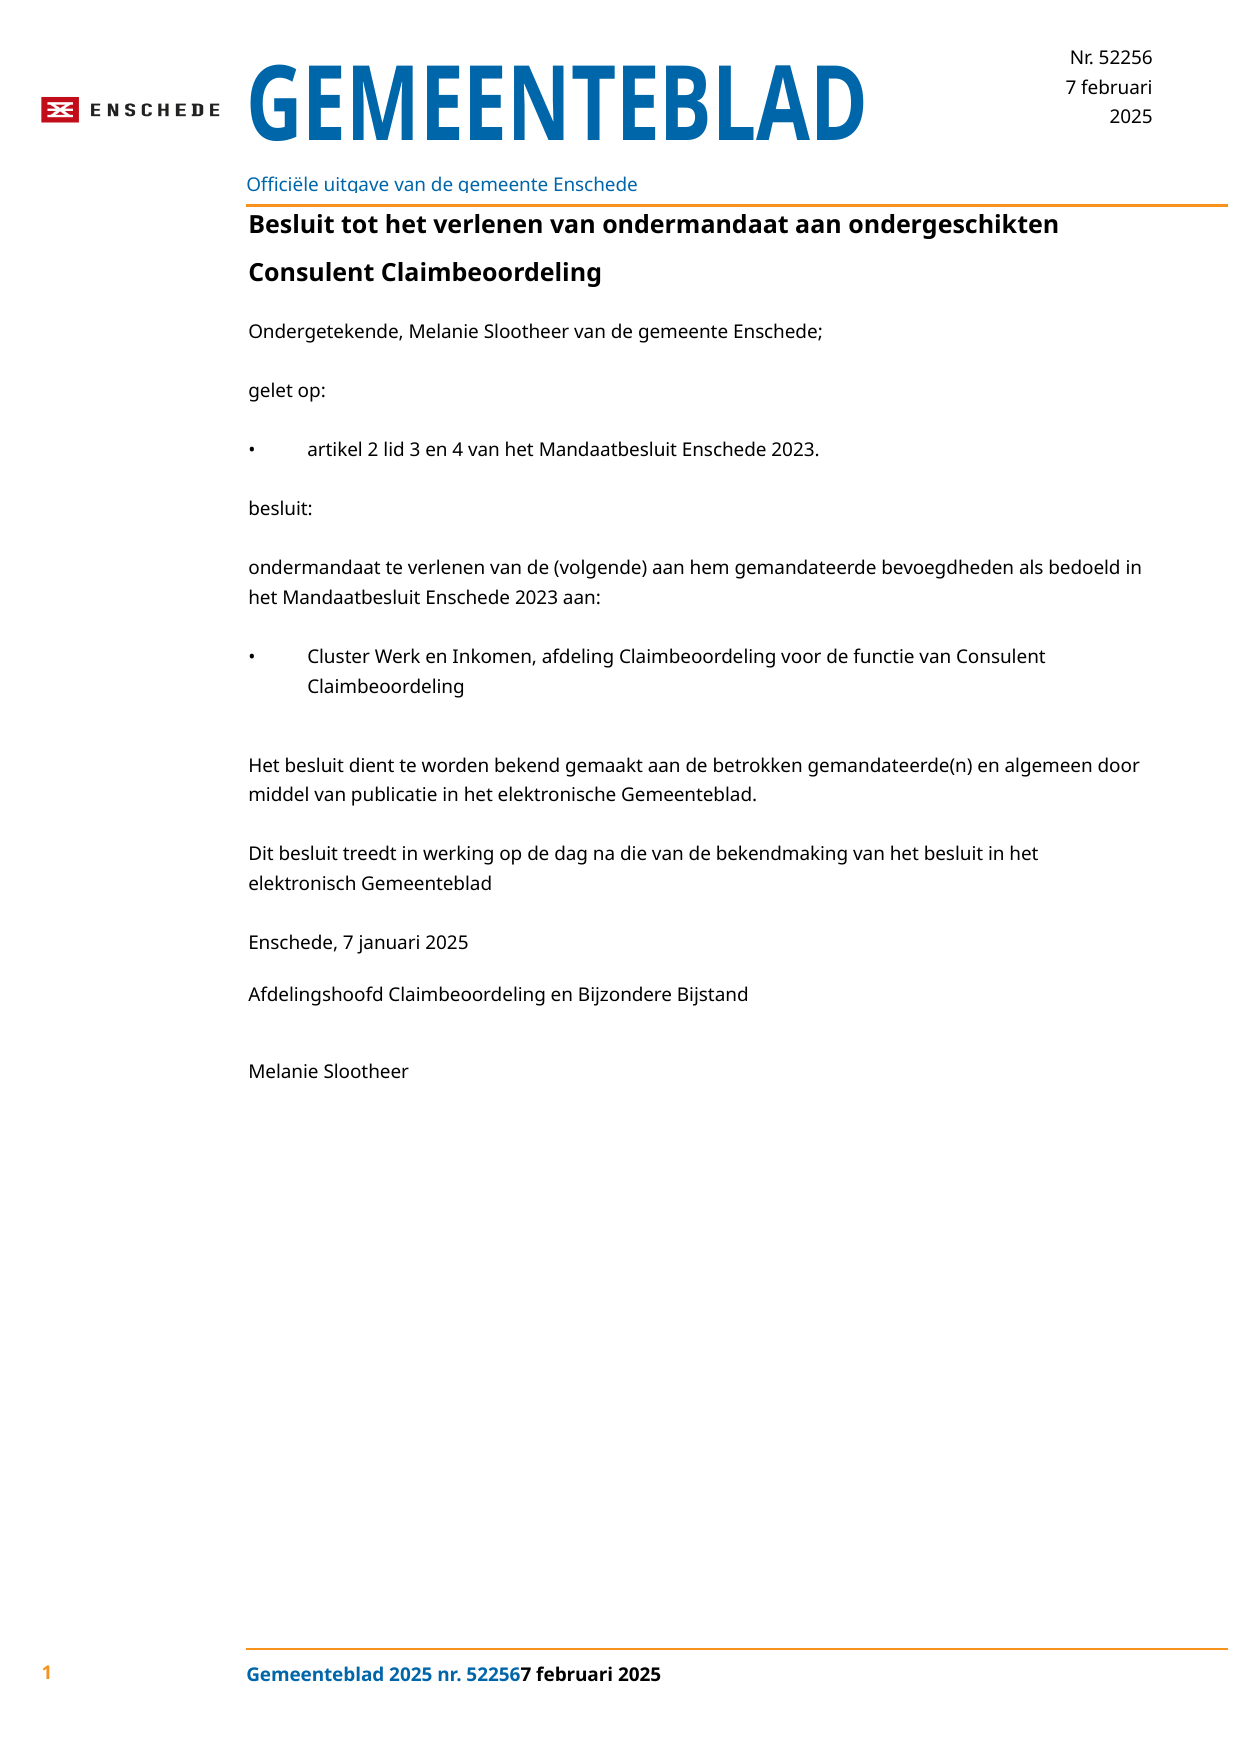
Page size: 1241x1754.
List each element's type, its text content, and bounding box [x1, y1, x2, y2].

text besluit: [248, 495, 1152, 521]
text Afdelingshoofd Claimbeoordeling en Bijzondere Bijstand [248, 981, 1152, 1006]
text Melanie Slootheer [248, 1058, 1152, 1084]
picture [41, 47, 231, 172]
text Besluit tot het verlenen van ondermandaat aan ondergeschikten Consulent Claimbeoordeling [248, 207, 1152, 288]
text gelet op: [248, 377, 1152, 403]
text Enschede, 7 januari 2025 [248, 929, 1152, 955]
text Het besluit dient te worden bekend gemaakt aan de betrokken gemandateerde(n) en algemeen door middel van publicatie in het elektronische Gemeenteblad. [248, 752, 1152, 807]
list Cluster Werk en Inkomen, afdeling Claimbeoordeling voor de functie van Consulent Claimbeoordeling [248, 643, 1152, 699]
list artikel 2 lid 3 en 4 van het Mandaatbesluit Enschede 2023. [248, 436, 1152, 462]
text Dit besluit treedt in werking op de dag na die van de bekendmaking van het besluit in het elektronisch Gemeenteblad [248, 841, 1152, 896]
text Ondergetekende, Melanie Slootheer van de gemeente Enschede; [248, 318, 1152, 344]
text ondermandaat te verlenen van de (volgende) aan hem gemandateerde bevoegdheden als bedoeld in het Mandaatbesluit Enschede 2023 aan: [248, 554, 1152, 610]
